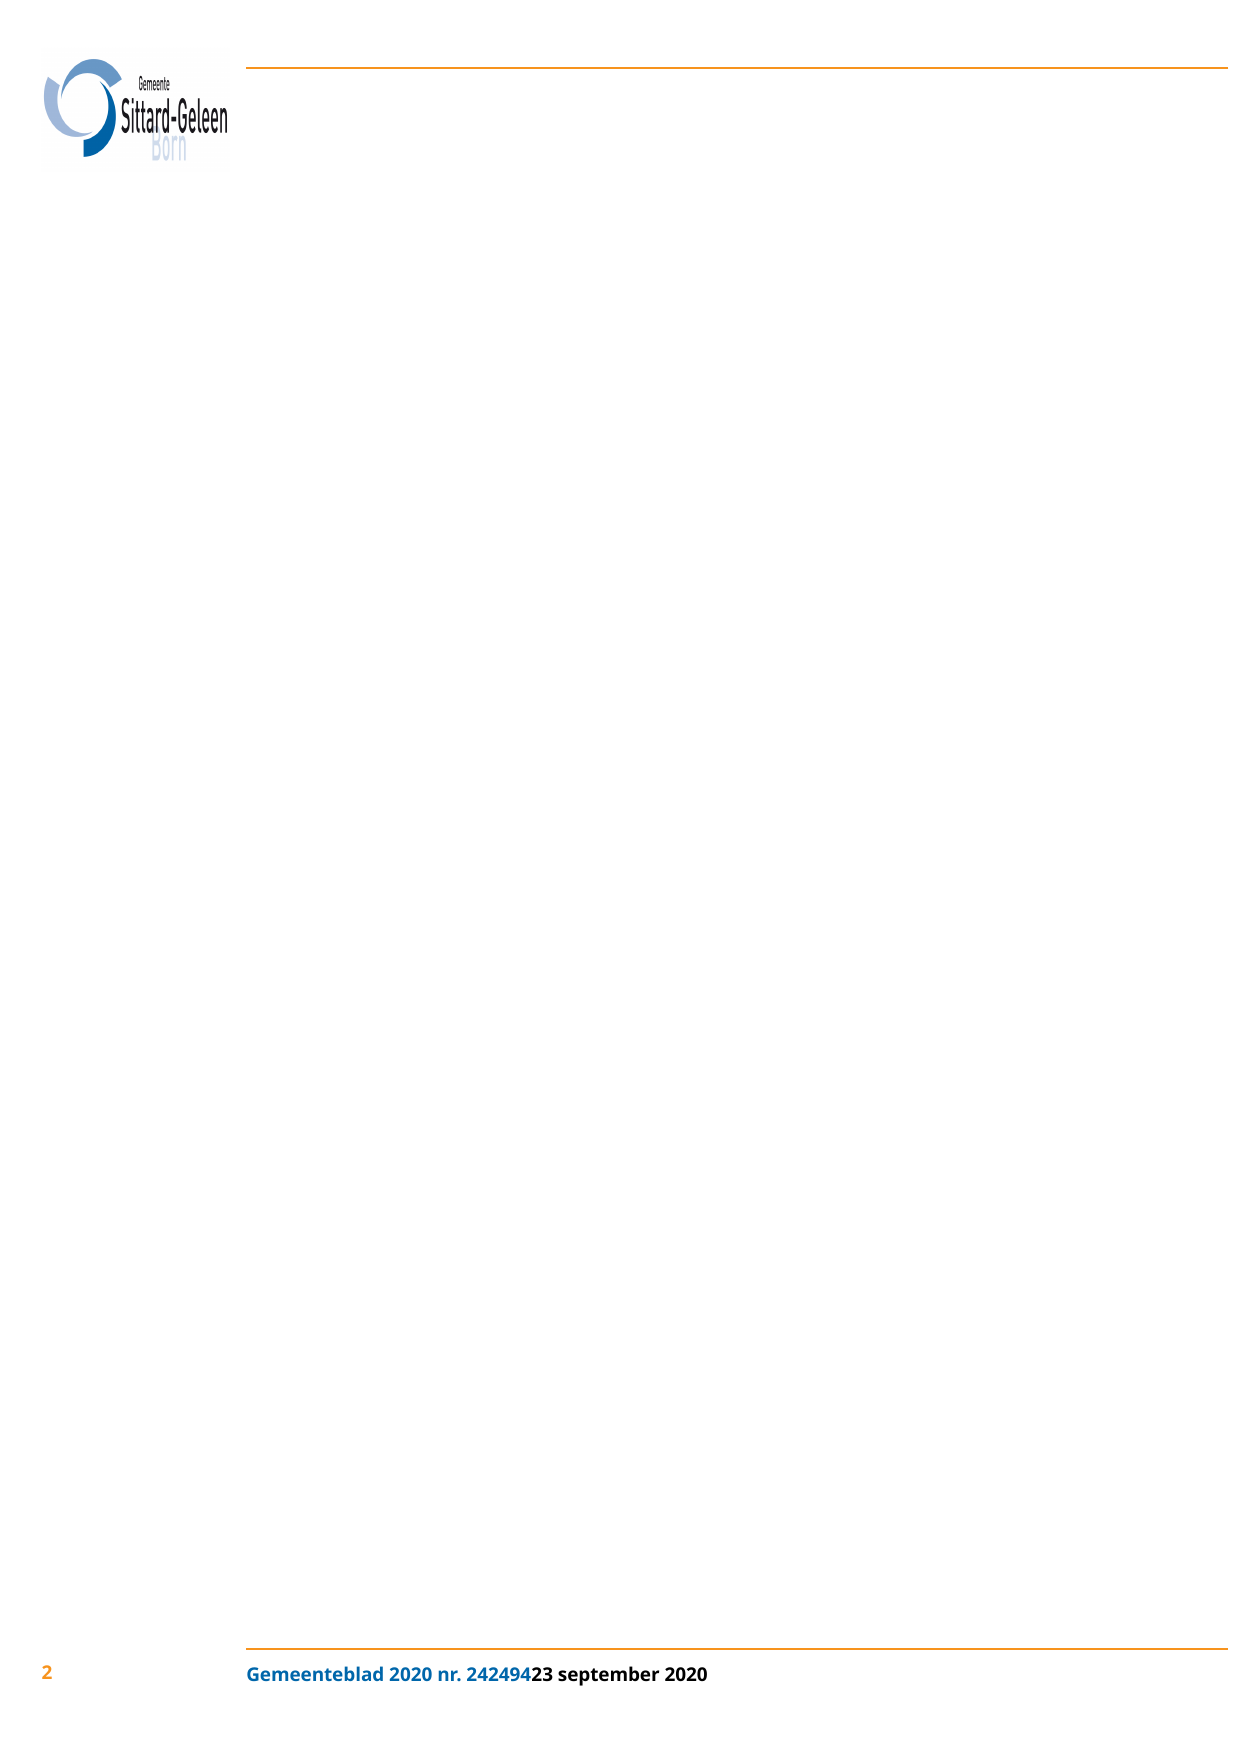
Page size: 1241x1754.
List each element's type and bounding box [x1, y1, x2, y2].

picture [41, 47, 231, 172]
